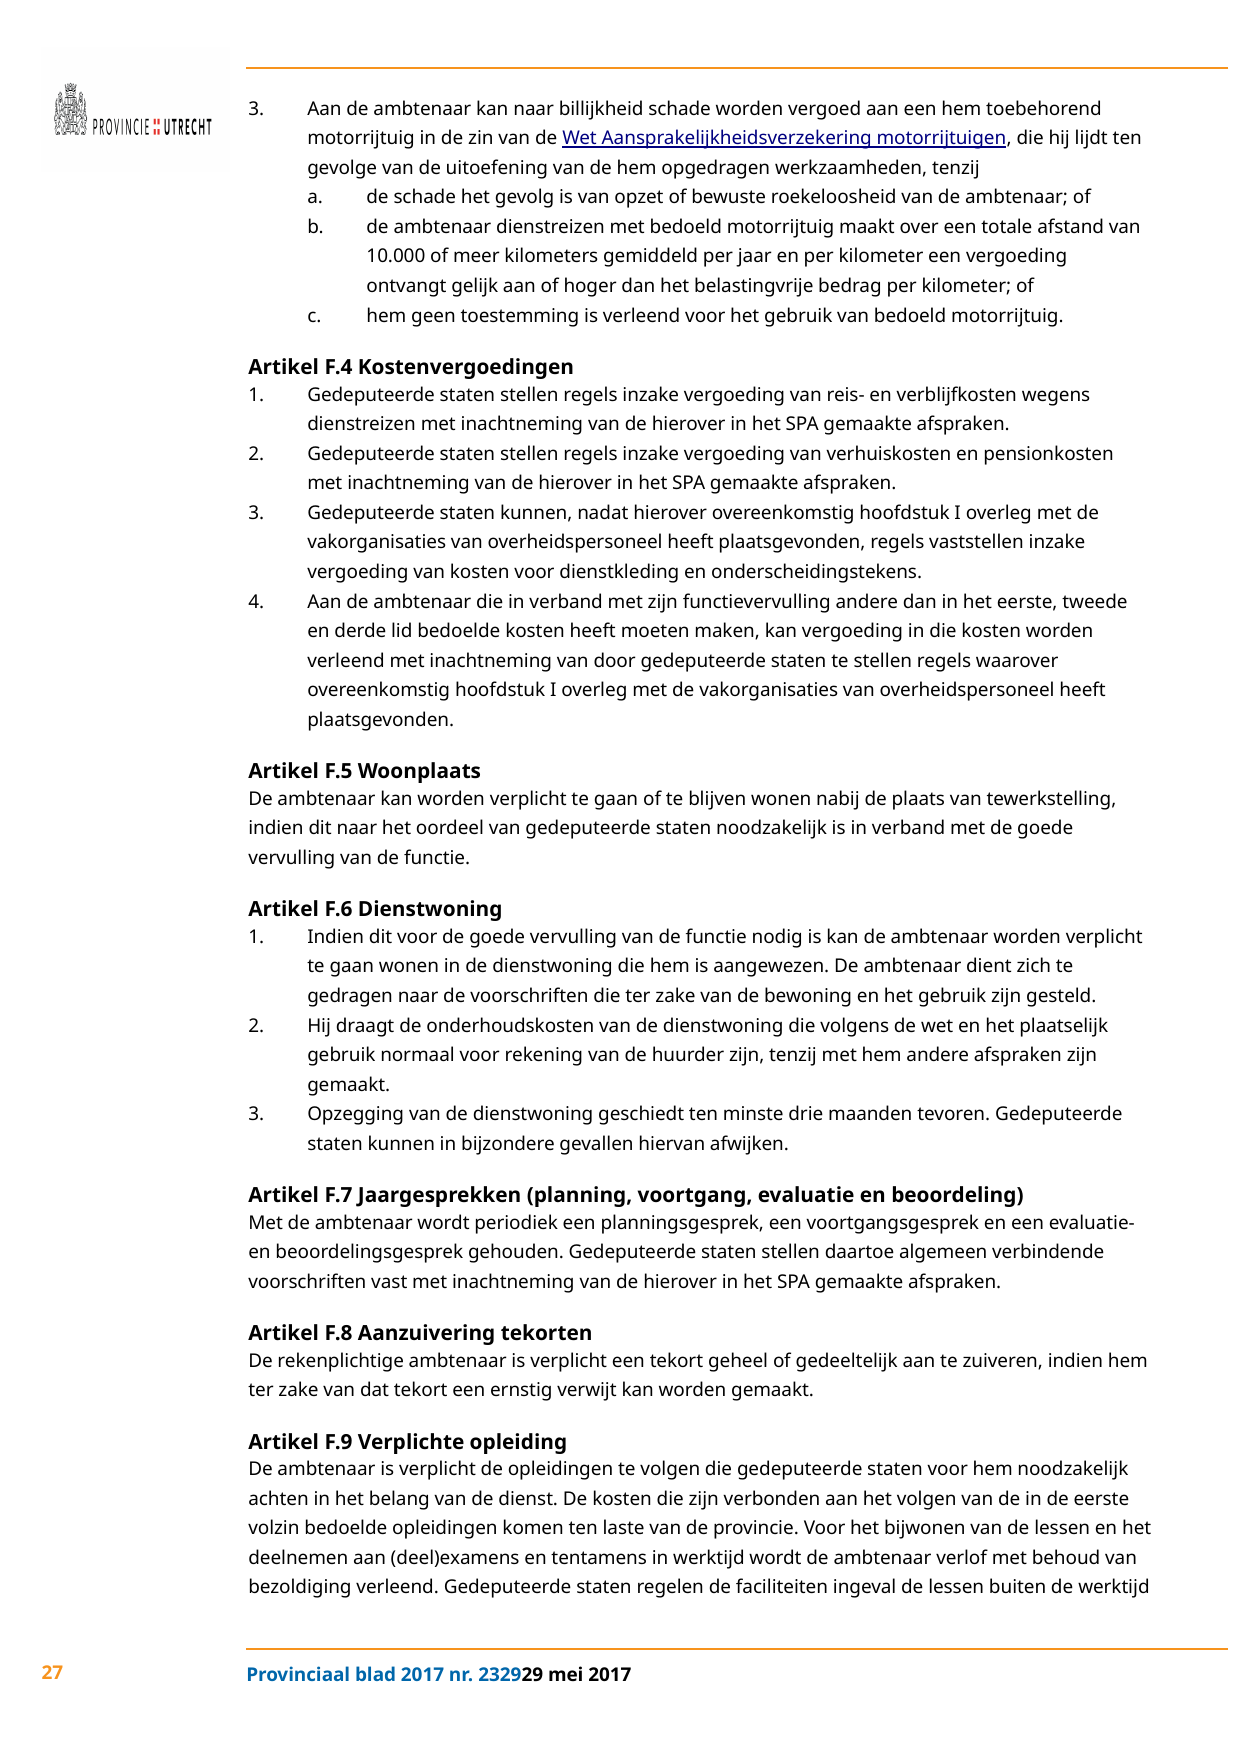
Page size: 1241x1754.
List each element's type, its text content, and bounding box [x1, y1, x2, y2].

text Artikel F.5 Woonplaats [248, 757, 1152, 785]
list de schade het gevolg is van opzet of bewuste roekeloosheid van de ambtenaar; of [307, 183, 1152, 209]
text Artikel F.4 Kostenvergoedingen [248, 352, 1152, 381]
list Opzegging van de dienstwoning geschiedt ten minste drie maanden tevoren. Gedeputeerde staten kunnen in bijzondere gevallen hiervan afwijken. [248, 1101, 1152, 1156]
list Gedeputeerde staten stellen regels inzake vergoeding van reis- en verblijfkosten wegens dienstreizen met inachtneming van de hierover in het SPA gemaakte afspraken. [248, 381, 1152, 436]
text Met de ambtenaar wordt periodiek een planningsgesprek, een voortgangsgesprek en een evaluatie- en beoordelingsgesprek gehouden. Gedeputeerde staten stellen daartoe algemeen verbindende voorschriften vast met inachtneming van de hierover in het SPA gemaakte afspraken. [248, 1209, 1152, 1294]
list Aan de ambtenaar die in verband met zijn functievervulling andere dan in het eerste, tweede en derde lid bedoelde kosten heeft moeten maken, kan vergoeding in die kosten worden verleend met inachtneming van door gedeputeerde staten te stellen regels waarover overeenkomstig hoofdstuk I overleg met de vakorganisaties van overheidspersoneel heeft plaatsgevonden. [248, 588, 1152, 732]
list hem geen toestemming is verleend voor het gebruik van bedoeld motorrijtuig. [307, 302, 1152, 328]
text Artikel F.9 Verplichte opleiding [248, 1427, 1152, 1455]
text Artikel F.8 Aanzuivering tekorten [248, 1318, 1152, 1347]
list Indien dit voor de goede vervulling van de functie nodig is kan de ambtenaar worden verplicht te gaan wonen in de dienstwoning die hem is aangewezen. De ambtenaar dient zich te gedragen naar de voorschriften die ter zake van de bewoning en het gebruik zijn gesteld. [248, 923, 1152, 1008]
list de ambtenaar dienstreizen met bedoeld motorrijtuig maakt over een totale afstand van 10.000 of meer kilometers gemiddeld per jaar en per kilometer een vergoeding ontvangt gelijk aan of hoger dan het belastingvrije bedrag per kilometer; of [307, 213, 1152, 298]
list Aan de ambtenaar kan naar billijkheid schade worden vergoed aan een hem toebehorend motorrijtuig in de zin van de Wet Aansprakelijkheidsverzekering motorrijtuigen, die hij lijdt ten gevolge van de uitoefening van de hem opgedragen werkzaamheden, tenzij [248, 95, 1152, 180]
list Gedeputeerde staten stellen regels inzake vergoeding van verhuiskosten en pensionkosten met inachtneming van de hierover in het SPA gemaakte afspraken. [248, 440, 1152, 495]
text Artikel F.6 Dienstwoning [248, 894, 1152, 923]
text De rekenplichtige ambtenaar is verplicht een tekort geheel of gedeeltelijk aan te zuiveren, indien hem ter zake van dat tekort een ernstig verwijt kan worden gemaakt. [248, 1347, 1152, 1402]
text De ambtenaar is verplicht de opleidingen te volgen die gedeputeerde staten voor hem noodzakelijk achten in het belang van de dienst. De kosten die zijn verbonden aan het volgen van de in de eerste volzin bedoelde opleidingen komen ten laste van de provincie. Voor het bijwonen van de lessen en het deelnemen aan (deel)examens en tentamens in werktijd wordt de ambtenaar verlof met behoud van bezoldiging verleend. Gedeputeerde staten regelen de faciliteiten ingeval de lessen buiten de werktijd [248, 1455, 1152, 1599]
text Artikel F.7 Jaargesprekken (planning, voortgang, evaluatie en beoordeling) [248, 1181, 1152, 1209]
picture [41, 47, 231, 172]
list Gedeputeerde staten kunnen, nadat hierover overeenkomstig hoofdstuk I overleg met de vakorganisaties van overheidspersoneel heeft plaatsgevonden, regels vaststellen inzake vergoeding van kosten voor dienstkleding en onderscheidingstekens. [248, 499, 1152, 584]
list Hij draagt de onderhoudskosten van de dienstwoning die volgens de wet en het plaatselijk gebruik normaal voor rekening van de huurder zijn, tenzij met hem andere afspraken zijn gemaakt. [248, 1012, 1152, 1097]
text De ambtenaar kan worden verplicht te gaan of te blijven wonen nabij de plaats van tewerkstelling, indien dit naar het oordeel van gedeputeerde staten noodzakelijk is in verband met de goede vervulling van de functie. [248, 785, 1152, 870]
